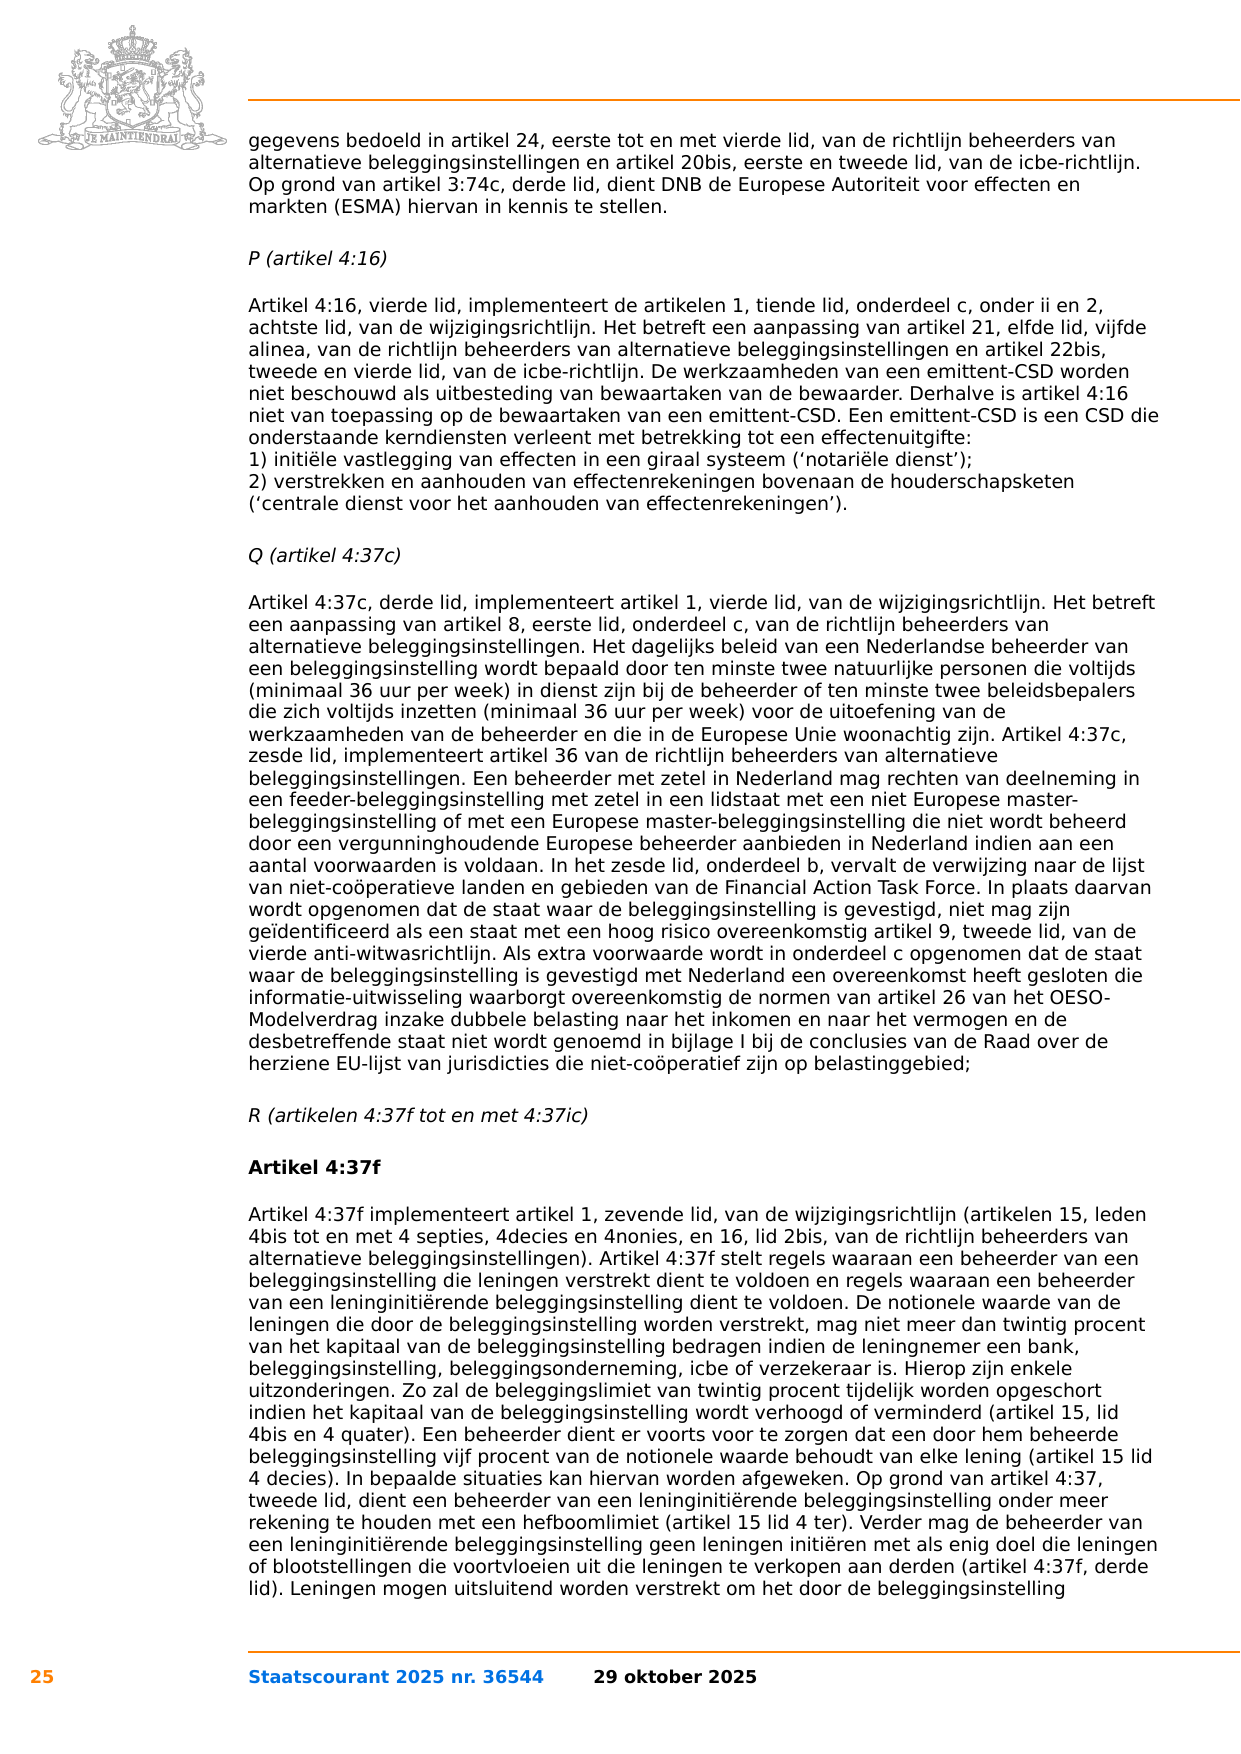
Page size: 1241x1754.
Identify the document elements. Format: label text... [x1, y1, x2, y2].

text Artikel 4:37c, derde lid, implementeert artikel 1, vierde lid, van de wijzigingsrichtlijn. Het betreft een aanpassing van artikel 8, eerste lid, onderdeel c, van de richtlijn beheerders van alternatieve beleggingsinstellingen. Het dagelijks beleid van een Nederlandse beheerder van een beleggingsinstelling wordt bepaald door ten minste twee natuurlijke personen die voltijds (minimaal 36 uur per week) in dienst zijn bij de beheerder of ten minste twee beleidsbepalers die zich voltijds inzetten (minimaal 36 uur per week) voor de uitoefening van de werkzaamheden van de beheerder en die in de Europese Unie woonachtig zijn. Artikel 4:37c, zesde lid, implementeert artikel 36 van de richtlijn beheerders van alternatieve beleggingsinstellingen. Een beheerder met zetel in Nederland mag rechten van deelneming in een feeder-beleggingsinstelling met zetel in een lidstaat met een niet Europese master-beleggingsinstelling of met een Europese master-beleggingsinstelling die niet wordt beheerd door een vergunninghoudende Europese beheerder aanbieden in Nederland indien aan een aantal voorwaarden is voldaan. In het zesde lid, onderdeel b, vervalt de verwijzing naar de lijst van niet-coöperatieve landen en gebieden van de Financial Action Task Force. In plaats daarvan wordt opgenomen dat de staat waar de beleggingsinstelling is gevestigd, niet mag zijn geïdentificeerd als een staat met een hoog risico overeenkomstig artikel 9, tweede lid, van de vierde anti-witwasrichtlijn. Als extra voorwaarde wordt in onderdeel c opgenomen dat de staat waar de beleggingsinstelling is gevestigd met Nederland een overeenkomst heeft gesloten die informatie-uitwisseling waarborgt overeenkomstig de normen van artikel 26 van het OESO-Modelverdrag inzake dubbele belasting naar het inkomen en naar het vermogen en de desbetreffende staat niet wordt genoemd in bijlage I bij de conclusies van de Raad over de herziene EU-lijst van jurisdicties die niet-coöperatief zijn op belastinggebied; [248, 592, 1163, 1075]
text 2) verstrekken en aanhouden van effectenrekeningen bovenaan de houderschapsketen (‘centrale dienst voor het aanhouden van effectenrekeningen’). [248, 471, 1163, 514]
subtitle Q (artikel 4:37c) [248, 544, 1163, 567]
subtitle Artikel 4:37f [248, 1157, 1163, 1179]
text Artikel 4:37f implementeert artikel 1, zevende lid, van de wijzigingsrichtlijn (artikelen 15, leden 4bis tot en met 4 septies, 4decies en 4nonies, en 16, lid 2bis, van de richtlijn beheerders van alternatieve beleggingsinstellingen). Artikel 4:37f stelt regels waaraan een beheerder van een beleggingsinstelling die leningen verstrekt dient te voldoen en regels waaraan een beheerder van een leninginitiërende beleggingsinstelling dient te voldoen. De notionele waarde van de leningen die door de beleggingsinstelling worden verstrekt, mag niet meer dan twintig procent van het kapitaal van de beleggingsinstelling bedragen indien de leningnemer een bank, beleggingsinstelling, beleggingsonderneming, icbe of verzekeraar is. Hierop zijn enkele uitzonderingen. Zo zal de beleggingslimiet van twintig procent tijdelijk worden opgeschort indien het kapitaal van de beleggingsinstelling wordt verhoogd of verminderd (artikel 15, lid 4bis en 4 quater). Een beheerder dient er voorts voor te zorgen dat een door hem beheerde beleggingsinstelling vijf procent van de notionele waarde behoudt van elke lening (artikel 15 lid 4 decies). In bepaalde situaties kan hiervan worden afgeweken. Op grond van artikel 4:37, tweede lid, dient een beheerder van een leninginitiërende beleggingsinstelling onder meer rekening te houden met een hefboomlimiet (artikel 15 lid 4 ter). Verder mag de beheerder van een leninginitiërende beleggingsinstelling geen leningen initiëren met als enig doel die leningen of blootstellingen die voortvloeien uit die leningen te verkopen aan derden (artikel 4:37f, derde lid). Leningen mogen uitsluitend worden verstrekt om het door de beleggingsinstelling [248, 1204, 1163, 1600]
text gegevens bedoeld in artikel 24, eerste tot en met vierde lid, van de richtlijn beheerders van alternatieve beleggingsinstellingen en artikel 20bis, eerste en tweede lid, van de icbe-richtlijn. Op grond van artikel 3:74c, derde lid, dient DNB de Europese Autoriteit voor effecten en markten (ESMA) hiervan in kennis te stellen. [248, 130, 1163, 218]
picture [38, 25, 227, 150]
text 1) initiële vastlegging van effecten in een giraal systeem (‘notariële dienst’); [248, 449, 1163, 471]
subtitle R (artikelen 4:37f tot en met 4:37ic) [248, 1105, 1163, 1127]
text Artikel 4:16, vierde lid, implementeert de artikelen 1, tiende lid, onderdeel c, onder ii en 2, achtste lid, van de wijzigingsrichtlijn. Het betreft een aanpassing van artikel 21, elfde lid, vijfde alinea, van de richtlijn beheerders van alternatieve beleggingsinstellingen en artikel 22bis, tweede en vierde lid, van de icbe-richtlijn. De werkzaamheden van een emittent-CSD worden niet beschouwd als uitbesteding van bewaartaken van de bewaarder. Derhalve is artikel 4:16 niet van toepassing op de bewaartaken van een emittent-CSD. Een emittent-CSD is een CSD die onderstaande kerndiensten verleent met betrekking tot een effectenuitgifte: [248, 295, 1163, 449]
subtitle P (artikel 4:16) [248, 248, 1163, 270]
